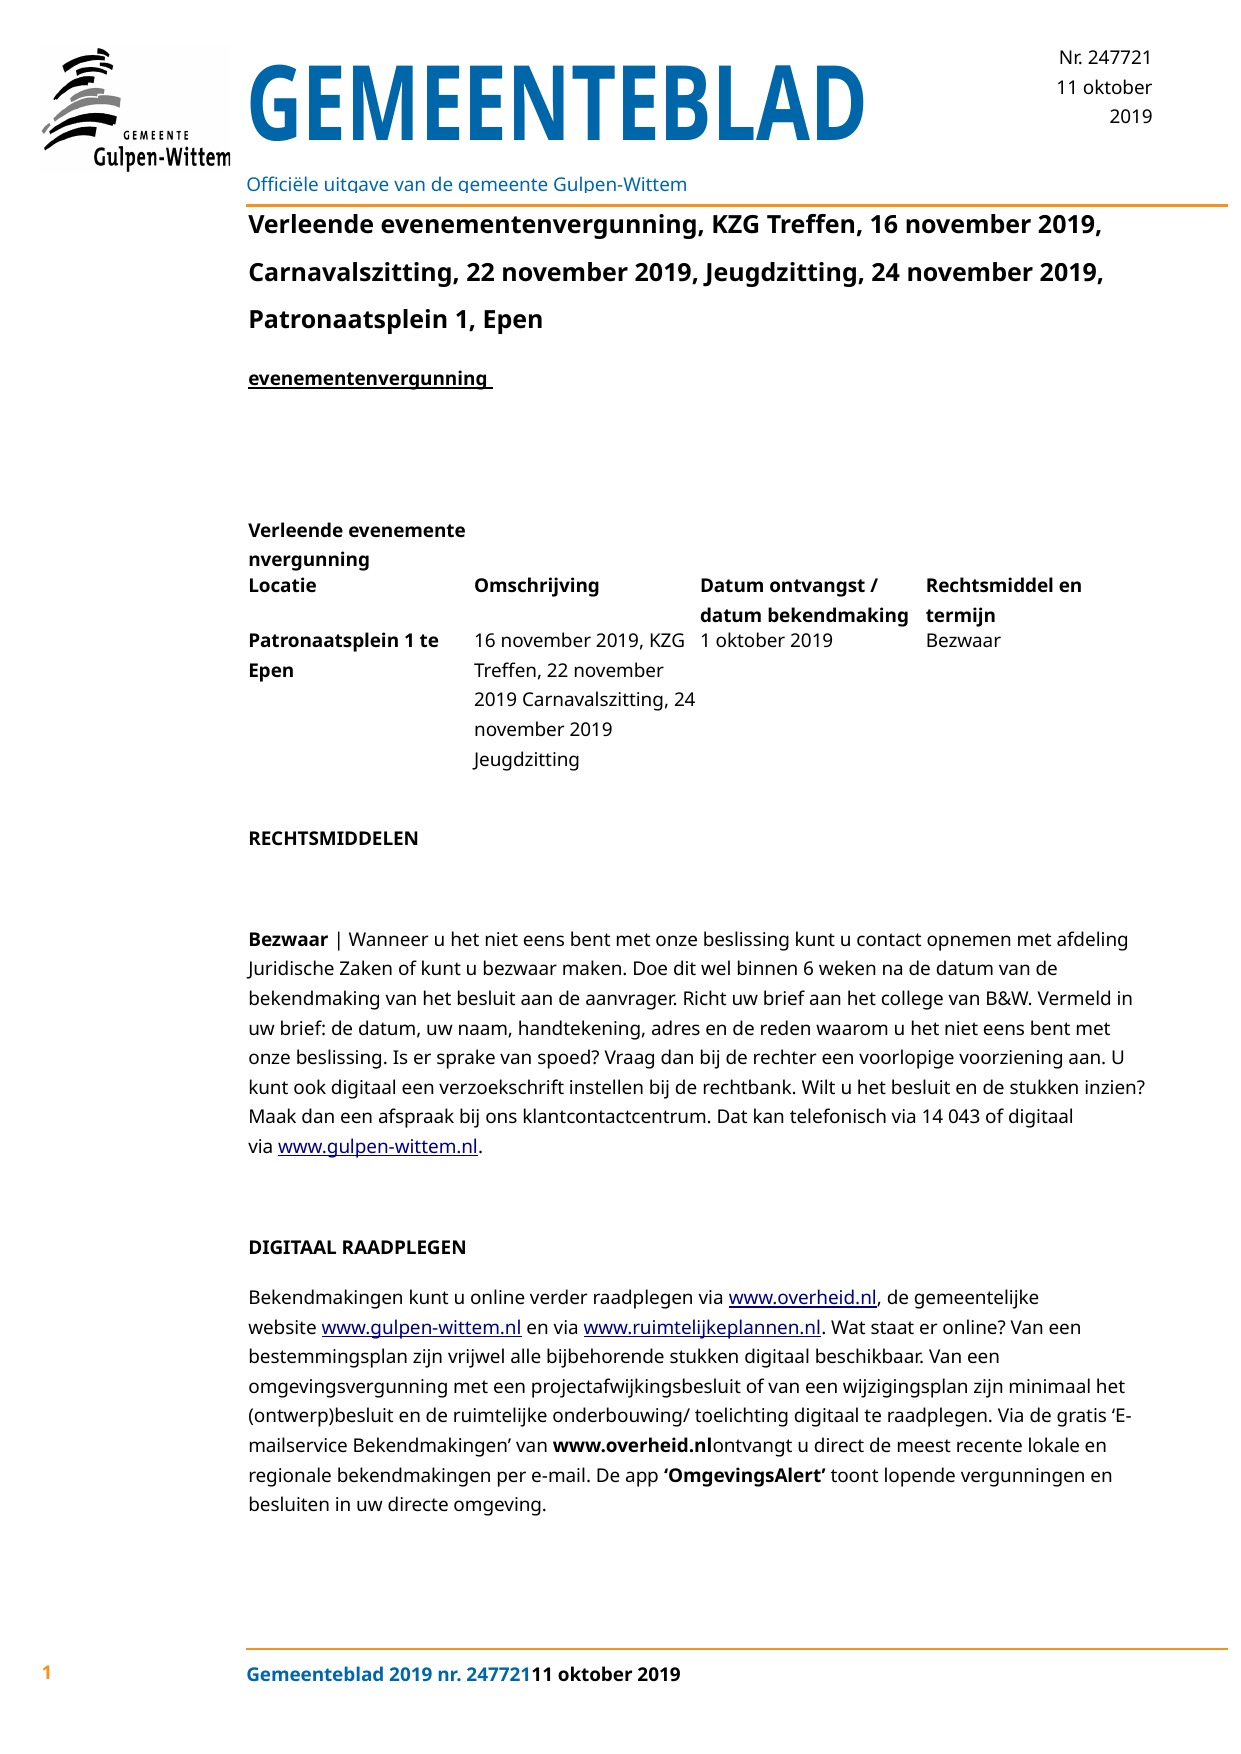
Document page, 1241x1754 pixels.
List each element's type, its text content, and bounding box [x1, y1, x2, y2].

table_cell 1 oktober 2019 [700, 628, 926, 772]
table_header Verleende evenementenvergunning [248, 517, 474, 572]
table_cell 16 november 2019, KZG Treffen, 22 november 2019 Carnavalszitting, 24 november 2019 Jeugdzitting [474, 628, 700, 772]
table_cell Rechtsmiddel en termijn [926, 572, 1152, 627]
picture [41, 47, 231, 172]
text DIGITAAL RAADPLEGEN [248, 1234, 1152, 1260]
table_cell Omschrijving [474, 572, 700, 627]
table_cell Locatie [248, 572, 474, 627]
table_header [926, 517, 1152, 572]
table_cell Patronaatsplein 1 te Epen [248, 628, 474, 772]
text evenementenvergunning [248, 366, 1152, 391]
text Bezwaar | Wanneer u het niet eens bent met onze beslissing kunt u contact opnemen met afdeling Juridische Zaken of kunt u bezwaar maken. Doe dit wel binnen 6 weken na de datum van de bekendmaking van het besluit aan de aanvrager. Richt uw brief aan het college van B&W. Vermeld in uw brief: de datum, uw naam, handtekening, adres en de reden waarom u het niet eens bent met onze beslissing. Is er sprake van spoed? Vraag dan bij de rechter een voorlopige voorziening aan. U kunt ook digitaal een verzoekschrift instellen bij de rechtbank. Wilt u het besluit en de stukken inzien? Maak dan een afspraak bij ons klantcontactcentrum. Dat kan telefonisch via 14 043 of digitaal via www.gulpen-wittem.nl. [248, 926, 1152, 1159]
table_header [700, 517, 926, 572]
text RECHTSMIDDELEN [248, 825, 1152, 851]
text Verleende evenementenvergunning, KZG Treffen, 16 november 2019, Carnavalszitting, 22 november 2019, Jeugdzitting, 24 november 2019, Patronaatsplein 1, Epen [248, 207, 1152, 336]
table_header [474, 517, 700, 572]
text Bekendmakingen kunt u online verder raadplegen via www.overheid.nl, de gemeentelijke website www.gulpen-wittem.nl en via www.ruimtelijkeplannen.nl. Wat staat er online? Van een bestemmingsplan zijn vrijwel alle bijbehorende stukken digitaal beschikbaar. Van een omgevingsvergunning met een projectafwijkingsbesluit of van een wijzigingsplan zijn minimaal het (ontwerp)besluit en de ruimtelijke onderbouwing/ toelichting digitaal te raadplegen. Via de gratis ‘E-mailservice Bekendmakingen’ van www.overheid.nlontvangt u direct de meest recente lokale en regionale bekendmakingen per e-mail. De app ‘OmgevingsAlert’ toont lopende vergunningen en besluiten in uw directe omgeving. [248, 1284, 1152, 1517]
table_cell Bezwaar [926, 628, 1152, 772]
table_cell Datum ontvangst / datum bekendmaking [700, 572, 926, 627]
